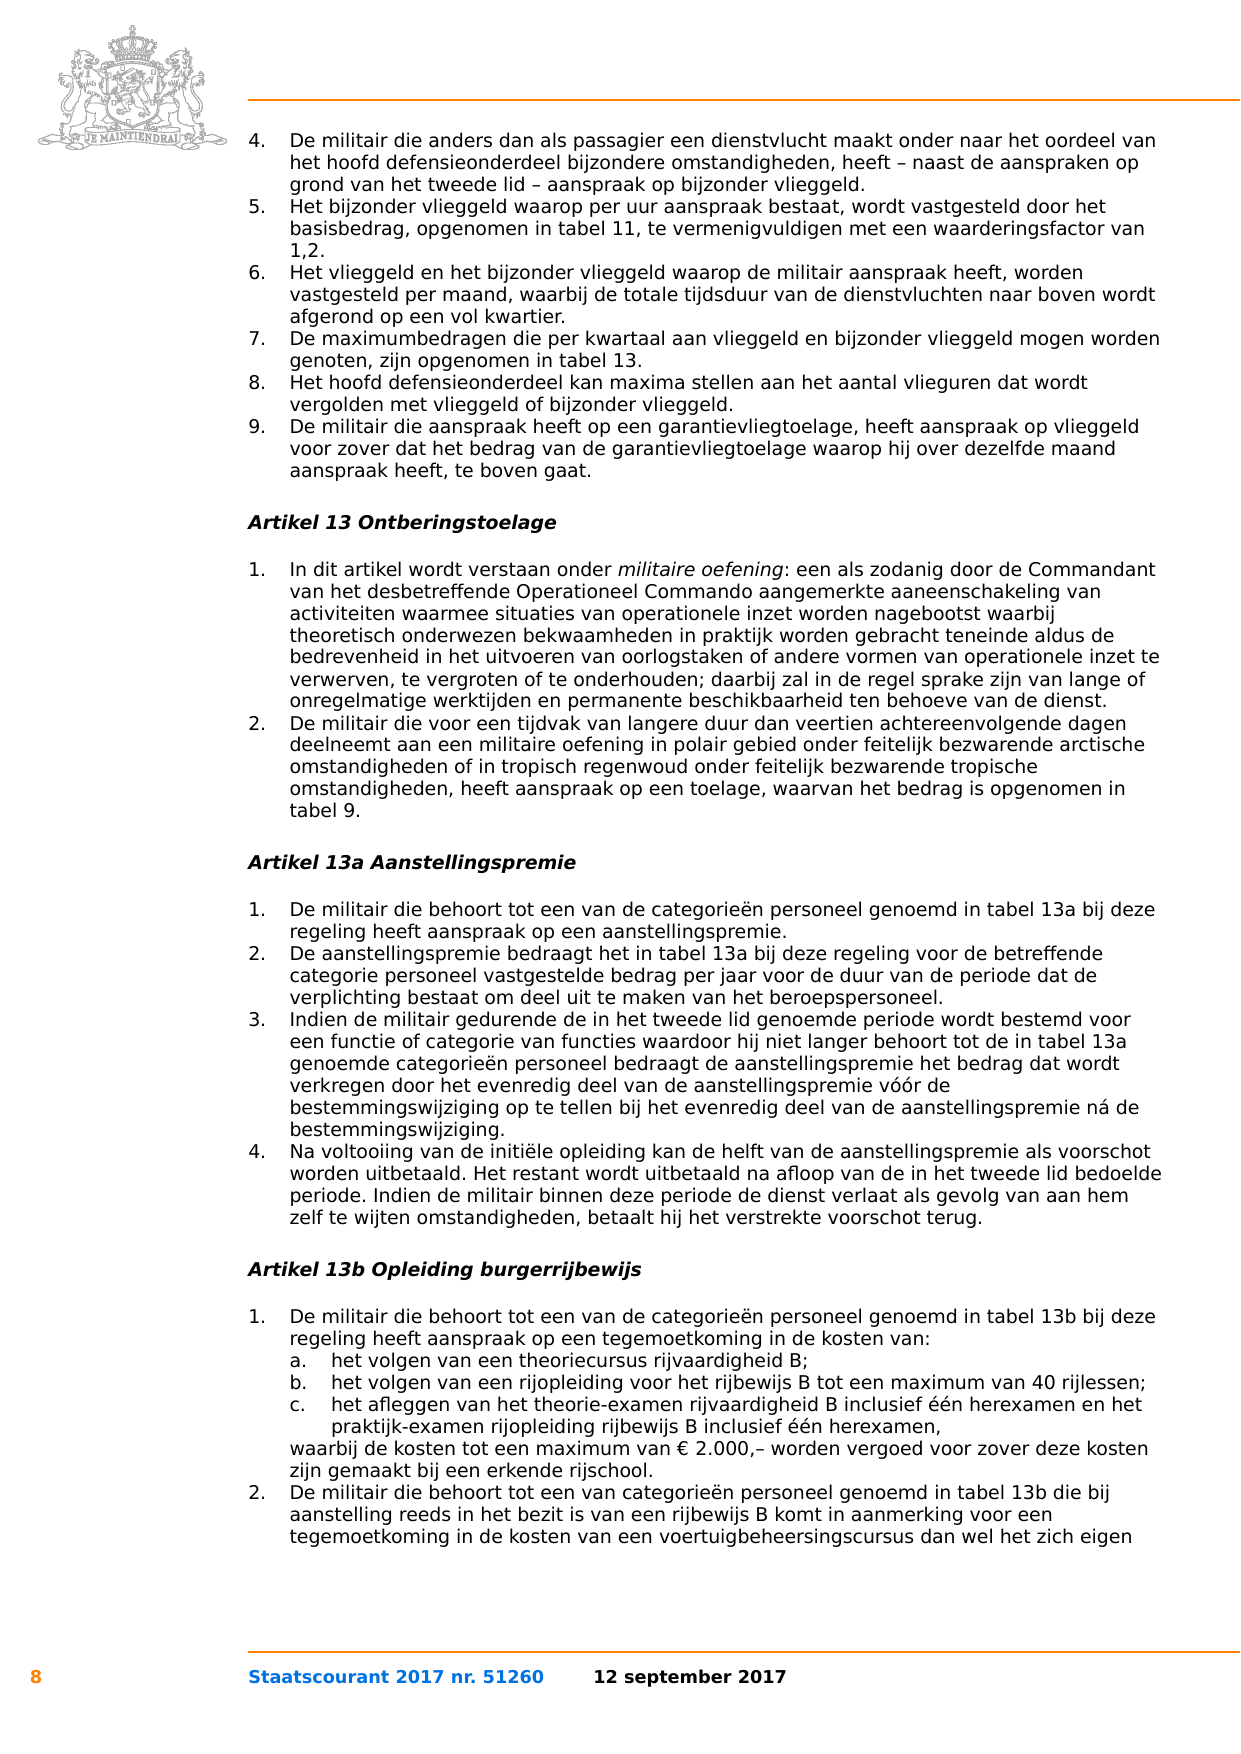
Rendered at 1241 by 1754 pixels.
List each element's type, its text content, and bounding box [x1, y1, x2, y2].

text 2. De militair die behoort tot een van categorieën personeel genoemd in tabel 13b die bij aanstelling reeds in het bezit is van een rijbewijs B komt in aanmerking voor een tegemoetkoming in de kosten van een voertuigbeheersingscursus dan wel het zich eigen [248, 1482, 1163, 1548]
text 5. Het bijzonder vlieggeld waarop per uur aanspraak bestaat, wordt vastgesteld door het basisbedrag, opgenomen in tabel 11, te vermenigvuldigen met een waarderingsfactor van 1,2. [248, 196, 1163, 262]
text 6. Het vlieggeld en het bijzonder vlieggeld waarop de militair aanspraak heeft, worden vastgesteld per maand, waarbij de totale tijdsduur van de dienstvluchten naar boven wordt afgerond op een vol kwartier. [248, 262, 1163, 328]
text 1. De militair die behoort tot een van de categorieën personeel genoemd in tabel 13a bij deze regeling heeft aanspraak op een aanstellingspremie. [248, 899, 1163, 943]
subtitle Artikel 13b Opleiding burgerrijbewijs [248, 1259, 1163, 1281]
text 2. De militair die voor een tijdvak van langere duur dan veertien achtereenvolgende dagen deelneemt aan een militaire oefening in polair gebied onder feitelijk bezwarende arctische omstandigheden of in tropisch regenwoud onder feitelijk bezwarende tropische omstandigheden, heeft aanspraak op een toelage, waarvan het bedrag is opgenomen in tabel 9. [248, 712, 1163, 822]
text 4. De militair die anders dan als passagier een dienstvlucht maakt onder naar het oordeel van het hoofd defensieonderdeel bijzondere omstandigheden, heeft – naast de aanspraken op grond van het tweede lid – aanspraak op bijzonder vlieggeld. [248, 130, 1163, 196]
text 9. De militair die aanspraak heeft op een garantievliegtoelage, heeft aanspraak op vlieggeld voor zover dat het bedrag van de garantievliegtoelage waarop hij over dezelfde maand aanspraak heeft, te boven gaat. [248, 416, 1163, 482]
text waarbij de kosten tot een maximum van € 2.000,– worden vergoed voor zover deze kosten zijn gemaakt bij een erkende rijschool. [289, 1438, 1163, 1482]
picture [38, 25, 227, 150]
subtitle Artikel 13a Aanstellingspremie [248, 852, 1163, 874]
text 1. De militair die behoort tot een van de categorieën personeel genoemd in tabel 13b bij deze regeling heeft aanspraak op een tegemoetkoming in de kosten van: [248, 1306, 1163, 1350]
text 1. In dit artikel wordt verstaan onder militaire oefening: een als zodanig door de Commandant van het desbetreffende Operationeel Commando aangemerkte aaneenschakeling van activiteiten waarmee situaties van operationele inzet worden nagebootst waarbij theoretisch onderwezen bekwaamheden in praktijk worden gebracht teneinde aldus de bedrevenheid in het uitvoeren van oorlogstaken of andere vormen van operationele inzet te verwerven, te vergroten of te onderhouden; daarbij zal in de regel sprake zijn van lange of onregelmatige werktijden en permanente beschikbaarheid ten behoeve van de dienst. [248, 558, 1163, 712]
text a. het volgen van een theoriecursus rijvaardigheid B; [289, 1350, 1163, 1372]
text 4. Na voltooiing van de initiële opleiding kan de helft van de aanstellingspremie als voorschot worden uitbetaald. Het restant wordt uitbetaald na afloop van de in het tweede lid bedoelde periode. Indien de militair binnen deze periode de dienst verlaat als gevolg van aan hem zelf te wijten omstandigheden, betaalt hij het verstrekte voorschot terug. [248, 1141, 1163, 1229]
text 3. Indien de militair gedurende de in het tweede lid genoemde periode wordt bestemd voor een functie of categorie van functies waardoor hij niet langer behoort tot de in tabel 13a genoemde categorieën personeel bedraagt de aanstellingspremie het bedrag dat wordt verkregen door het evenredig deel van de aanstellingspremie vóór de bestemmingswijziging op te tellen bij het evenredig deel van de aanstellingspremie ná de bestemmingswijziging. [248, 1009, 1163, 1141]
subtitle Artikel 13 Ontberingstoelage [248, 512, 1163, 533]
text b. het volgen van een rijopleiding voor het rijbewijs B tot een maximum van 40 rijlessen; [289, 1372, 1163, 1394]
text c. het afleggen van het theorie-examen rijvaardigheid B inclusief één herexamen en het praktijk-examen rijopleiding rijbewijs B inclusief één herexamen, [289, 1394, 1163, 1438]
text 7. De maximumbedragen die per kwartaal aan vlieggeld en bijzonder vlieggeld mogen worden genoten, zijn opgenomen in tabel 13. [248, 328, 1163, 372]
text 8. Het hoofd defensieonderdeel kan maxima stellen aan het aantal vlieguren dat wordt vergolden met vlieggeld of bijzonder vlieggeld. [248, 372, 1163, 416]
text 2. De aanstellingspremie bedraagt het in tabel 13a bij deze regeling voor de betreffende categorie personeel vastgestelde bedrag per jaar voor de duur van de periode dat de verplichting bestaat om deel uit te maken van het beroepspersoneel. [248, 943, 1163, 1009]
